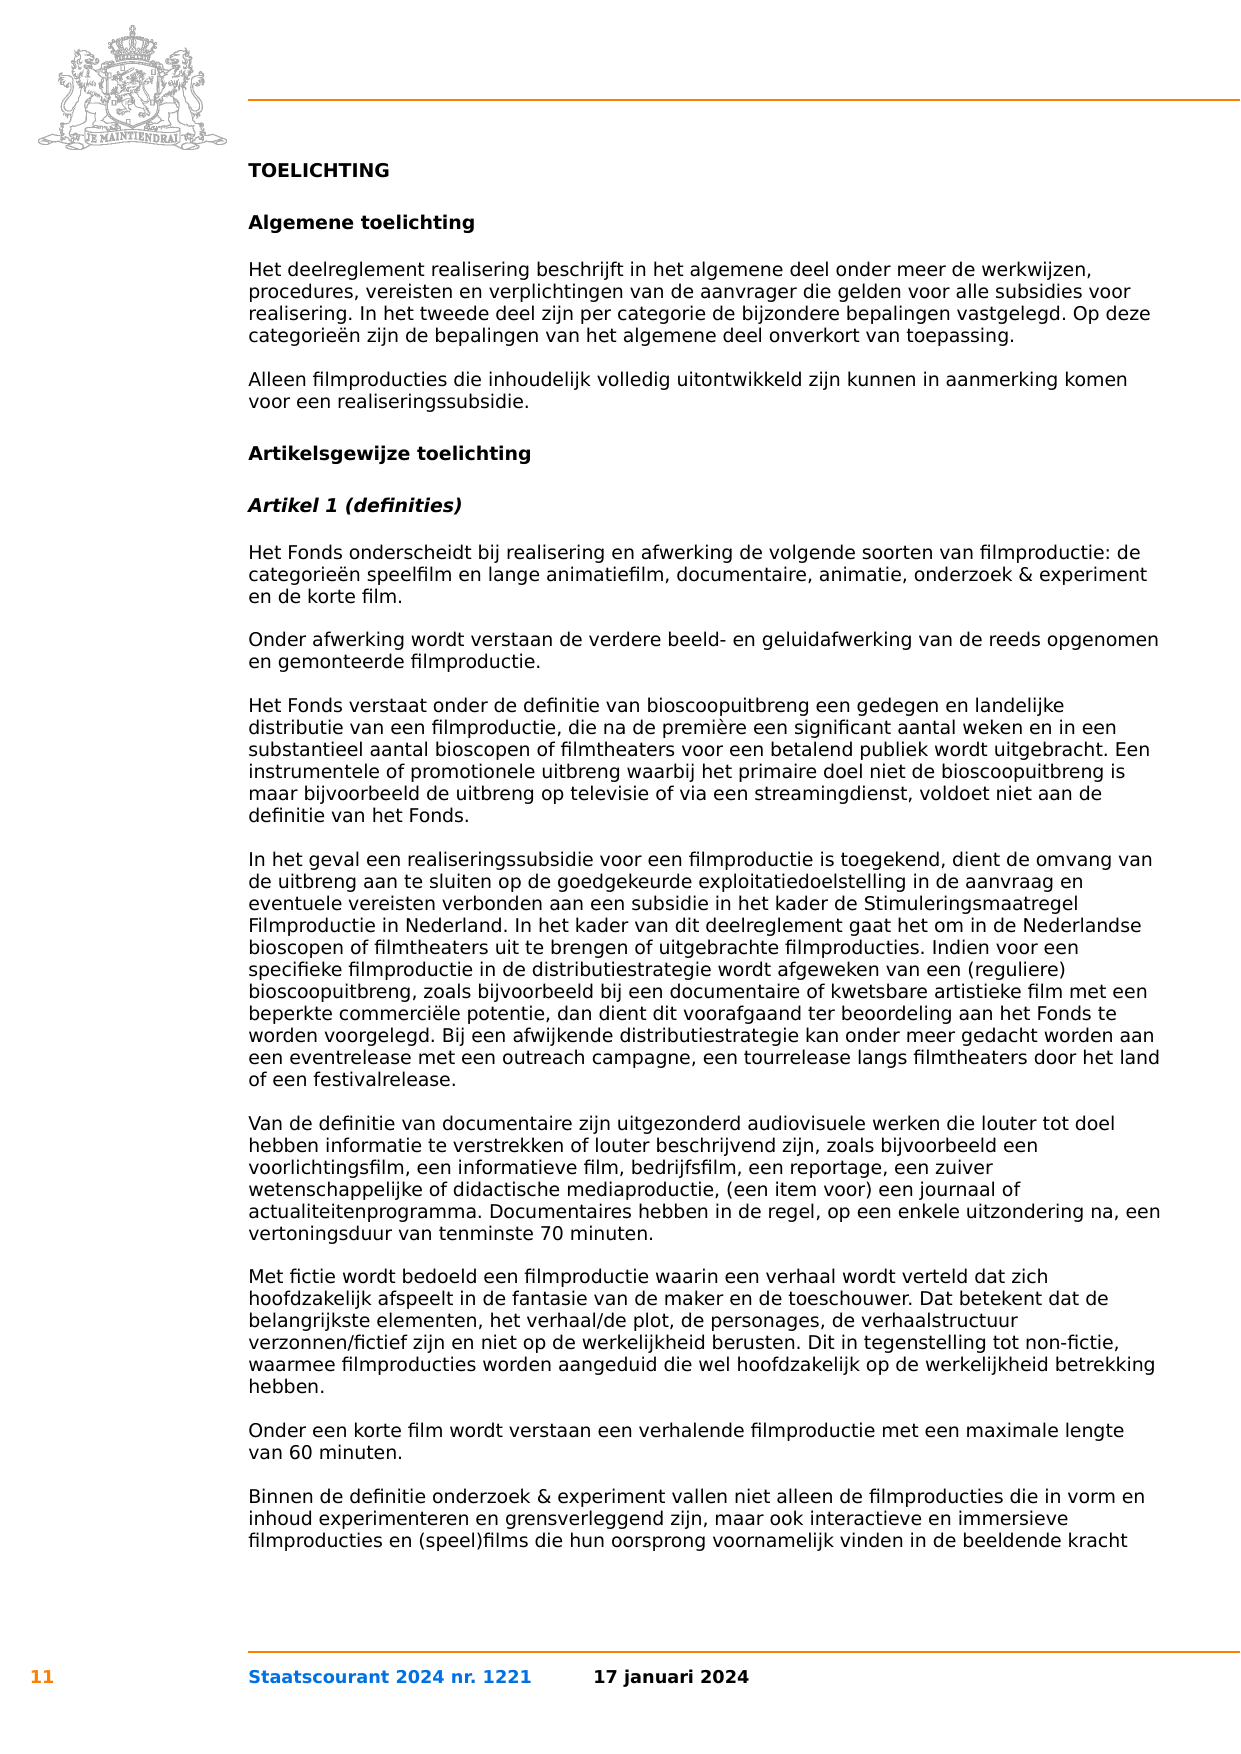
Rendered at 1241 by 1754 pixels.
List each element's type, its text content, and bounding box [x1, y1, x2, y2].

text In het geval een realiseringssubsidie voor een filmproductie is toegekend, dient de omvang van de uitbreng aan te sluiten op de goedgekeurde exploitatiedoelstelling in de aanvraag en eventuele vereisten verbonden aan een subsidie in het kader de Stimuleringsmaatregel Filmproductie in Nederland. In het kader van dit deelreglement gaat het om in de Nederlandse bioscopen of filmtheaters uit te brengen of uitgebrachte filmproducties. Indien voor een specifieke filmproductie in de distributiestrategie wordt afgeweken van een (reguliere) bioscoopuitbreng, zoals bijvoorbeeld bij een documentaire of kwetsbare artistieke film met een beperkte commerciële potentie, dan dient dit voorafgaand ter beoordeling aan het Fonds te worden voorgelegd. Bij een afwijkende distributiestrategie kan onder meer gedacht worden aan een eventrelease met een outreach campagne, een tourrelease langs filmtheaters door het land of een festivalrelease. [248, 849, 1163, 1091]
subtitle Algemene toelichting [248, 212, 1163, 234]
text Alleen filmproducties die inhoudelijk volledig uitontwikkeld zijn kunnen in aanmerking komen voor een realiseringssubsidie. [248, 369, 1163, 413]
text Met fictie wordt bedoeld een filmproductie waarin een verhaal wordt verteld dat zich hoofdzakelijk afspeelt in de fantasie van de maker en de toeschouwer. Dat betekent dat de belangrijkste elementen, het verhaal/de plot, de personages, de verhaalstructuur verzonnen/fictief zijn en niet op de werkelijkheid berusten. Dit in tegenstelling tot non-fictie, waarmee filmproducties worden aangeduid die wel hoofdzakelijk op de werkelijkheid betrekking hebben. [248, 1266, 1163, 1398]
picture [38, 25, 227, 150]
subtitle Artikelsgewijze toelichting [248, 443, 1163, 464]
text Van de definitie van documentaire zijn uitgezonderd audiovisuele werken die louter tot doel hebben informatie te verstrekken of louter beschrijvend zijn, zoals bijvoorbeeld een voorlichtingsfilm, een informatieve film, bedrijfsfilm, een reportage, een zuiver wetenschappelijke of didactische mediaproductie, (een item voor) een journaal of actualiteitenprogramma. Documentaires hebben in de regel, op een enkele uitzondering na, een vertoningsduur van tenminste 70 minuten. [248, 1113, 1163, 1244]
text Onder een korte film wordt verstaan een verhalende filmproductie met een maximale lengte van 60 minuten. [248, 1420, 1163, 1464]
text Het deelreglement realisering beschrijft in het algemene deel onder meer de werkwijzen, procedures, vereisten en verplichtingen van de aanvrager die gelden voor alle subsidies voor realisering. In het tweede deel zijn per categorie de bijzondere bepalingen vastgelegd. Op deze categorieën zijn de bepalingen van het algemene deel onverkort van toepassing. [248, 259, 1163, 347]
subtitle Artikel 1 (definities) [248, 494, 1163, 517]
subtitle TOELICHTING [248, 160, 1163, 182]
text Het Fonds verstaat onder de definitie van bioscoopuitbreng een gedegen en landelijke distributie van een filmproductie, die na de première een significant aantal weken en in een substantieel aantal bioscopen of filmtheaters voor een betalend publiek wordt uitgebracht. Een instrumentele of promotionele uitbreng waarbij het primaire doel niet de bioscoopuitbreng is maar bijvoorbeeld de uitbreng op televisie of via een streamingdienst, voldoet niet aan de definitie van het Fonds. [248, 695, 1163, 827]
text Binnen de definitie onderzoek & experiment vallen niet alleen de filmproducties die in vorm en inhoud experimenteren en grensverleggend zijn, maar ook interactieve en immersieve filmproducties en (speel)films die hun oorsprong voornamelijk vinden in de beeldende kracht [248, 1486, 1163, 1552]
text Onder afwerking wordt verstaan de verdere beeld- en geluidafwerking van de reeds opgenomen en gemonteerde filmproductie. [248, 629, 1163, 673]
text Het Fonds onderscheidt bij realisering en afwerking de volgende soorten van filmproductie: de categorieën speelfilm en lange animatiefilm, documentaire, animatie, onderzoek & experiment en de korte film. [248, 542, 1163, 607]
